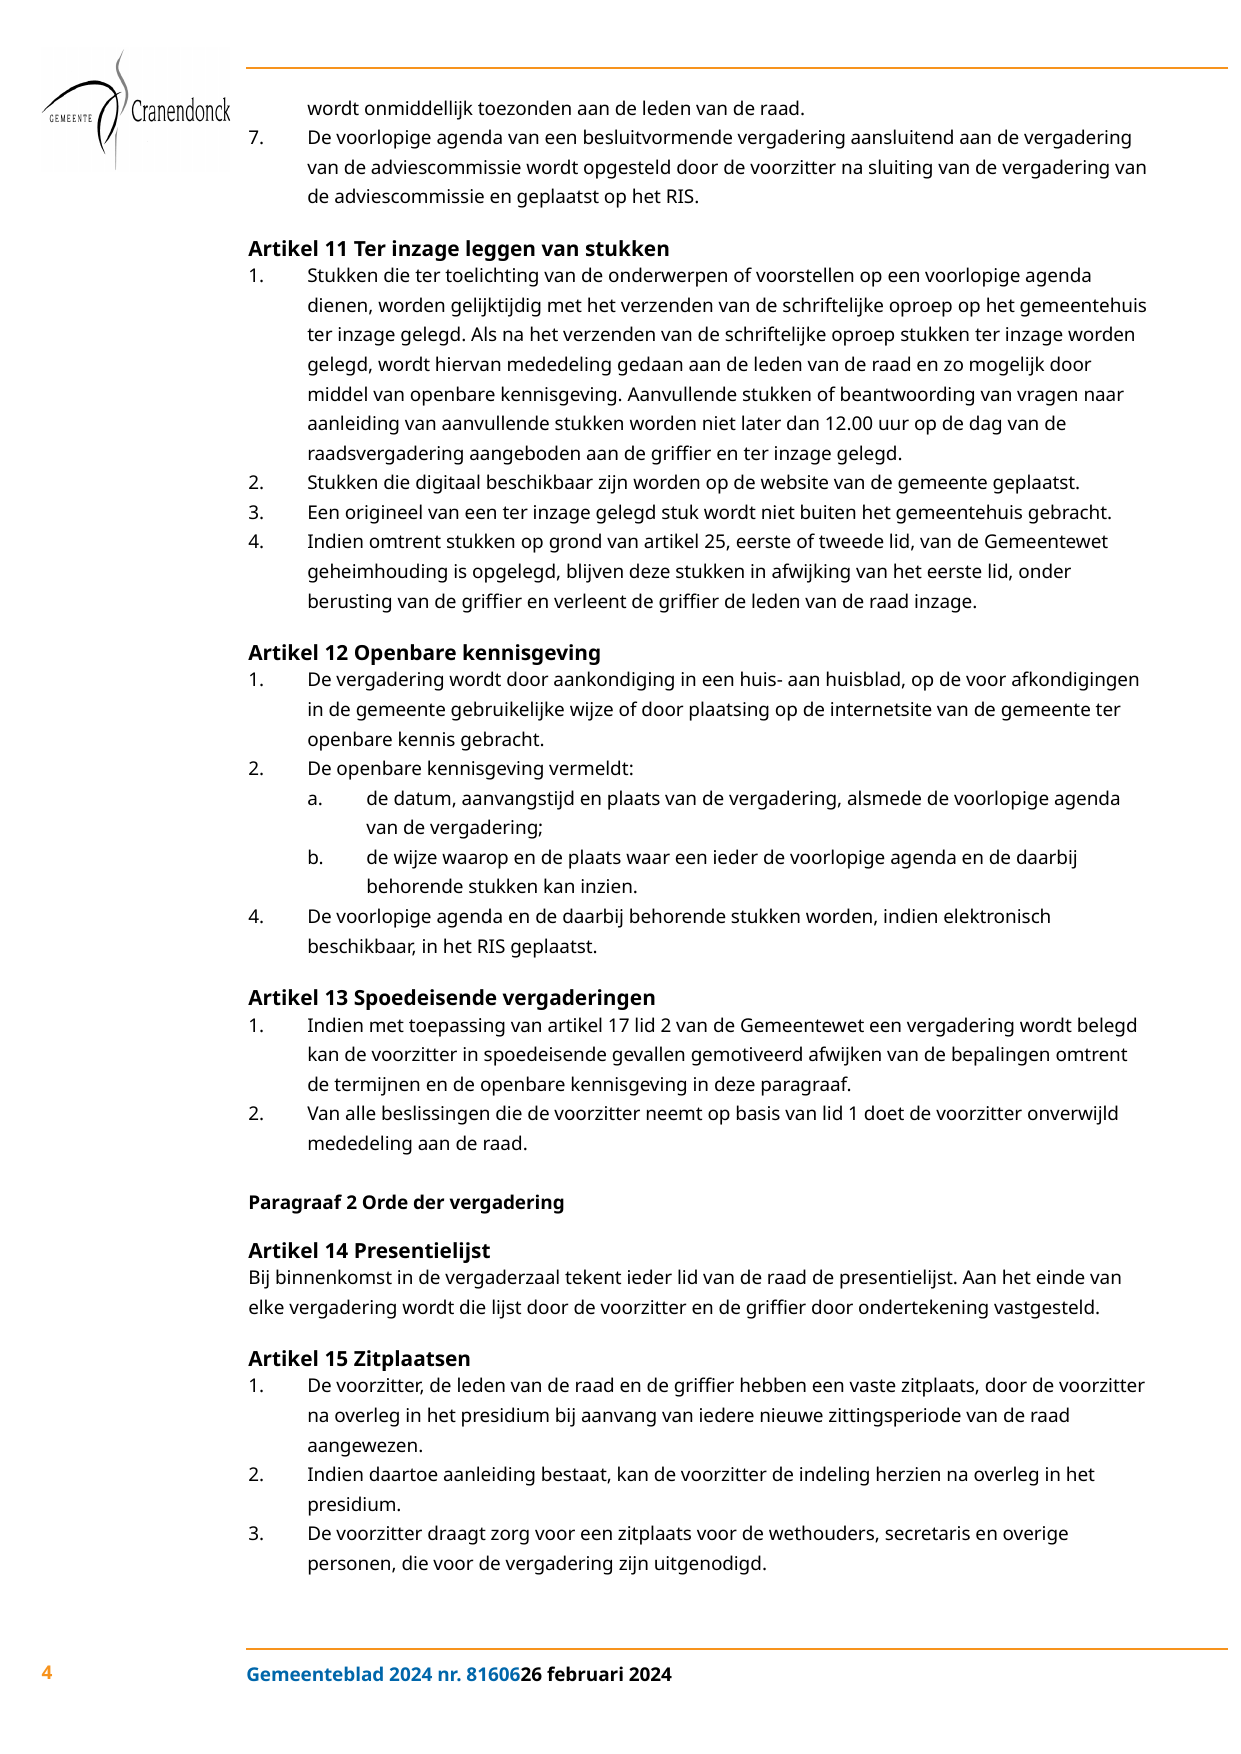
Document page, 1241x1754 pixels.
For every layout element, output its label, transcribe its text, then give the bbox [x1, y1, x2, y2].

list Indien daartoe aanleiding bestaat, kan de voorzitter de indeling herzien na overleg in het presidium. [248, 1461, 1152, 1517]
list de wijze waarop en de plaats waar een ieder de voorlopige agenda en de daarbij behorende stukken kan inzien. [307, 844, 1152, 899]
list De vergadering wordt door aankondiging in een huis- aan huisblad, op de voor afkondigingen in de gemeente gebruikelijke wijze of door plaatsing op de internetsite van de gemeente ter openbare kennis gebracht. [248, 667, 1152, 752]
list wordt onmiddellijk toezonden aan de leden van de raad. [248, 95, 1152, 121]
text Paragraaf 2 Orde der vergadering [248, 1189, 1152, 1215]
picture [41, 47, 231, 172]
list De voorzitter, de leden van de raad en de griffier hebben een vaste zitplaats, door de voorzitter na overleg in het presidium bij aanvang van iedere nieuwe zittingsperiode van de raad aangewezen. [248, 1373, 1152, 1458]
list Stukken die digitaal beschikbaar zijn worden op de website van de gemeente geplaatst. [248, 469, 1152, 495]
list De openbare kennisgeving vermeldt: [248, 755, 1152, 781]
text Artikel 15 Zitplaatsen [248, 1344, 1152, 1373]
list Indien met toepassing van artikel 17 lid 2 van de Gemeentewet een vergadering wordt belegd kan de voorzitter in spoedeisende gevallen gemotiveerd afwijken van de bepalingen omtrent de termijnen en de openbare kennisgeving in deze paragraaf. [248, 1012, 1152, 1097]
text Artikel 12 Openbare kennisgeving [248, 638, 1152, 667]
list Een origineel van een ter inzage gelegd stuk wordt niet buiten het gemeentehuis gebracht. [248, 499, 1152, 525]
list Indien omtrent stukken op grond van artikel 25, eerste of tweede lid, van de Gemeentewet geheimhouding is opgelegd, blijven deze stukken in afwijking van het eerste lid, onder berusting van de griffier en verleent de griffier de leden van de raad inzage. [248, 529, 1152, 613]
list De voorlopige agenda en de daarbij behorende stukken worden, indien elektronisch beschikbaar, in het RIS geplaatst. [248, 903, 1152, 959]
text Artikel 13 Spoedeisende vergaderingen [248, 983, 1152, 1012]
list Van alle beslissingen die de voorzitter neemt op basis van lid 1 doet de voorzitter onverwijld mededeling aan de raad. [248, 1101, 1152, 1156]
list De voorlopige agenda van een besluitvormende vergadering aansluitend aan de vergadering van de adviescommissie wordt opgesteld door de voorzitter na sluiting van de vergadering van de adviescommissie en geplaatst op het RIS. [248, 124, 1152, 209]
list Stukken die ter toelichting van de onderwerpen of voorstellen op een voorlopige agenda dienen, worden gelijktijdig met het verzenden van de schriftelijke oproep op het gemeentehuis ter inzage gelegd. Als na het verzenden van de schriftelijke oproep stukken ter inzage worden gelegd, wordt hiervan mededeling gedaan aan de leden van de raad en zo mogelijk door middel van openbare kennisgeving. Aanvullende stukken of beantwoording van vragen naar aanleiding van aanvullende stukken worden niet later dan 12.00 uur op de dag van de raadsvergadering aangeboden aan de griffier en ter inzage gelegd. [248, 262, 1152, 466]
text Artikel 11 Ter inzage leggen van stukken [248, 234, 1152, 262]
list de datum, aanvangstijd en plaats van de vergadering, alsmede de voorlopige agenda van de vergadering; [307, 785, 1152, 840]
text Artikel 14 Presentielijst [248, 1236, 1152, 1264]
list De voorzitter draagt zorg voor een zitplaats voor de wethouders, secretaris en overige personen, die voor de vergadering zijn uitgenodigd. [248, 1521, 1152, 1576]
text Bij binnenkomst in de vergaderzaal tekent ieder lid van de raad de presentielijst. Aan het einde van elke vergadering wordt die lijst door de voorzitter en de griffier door ondertekening vastgesteld. [248, 1264, 1152, 1319]
